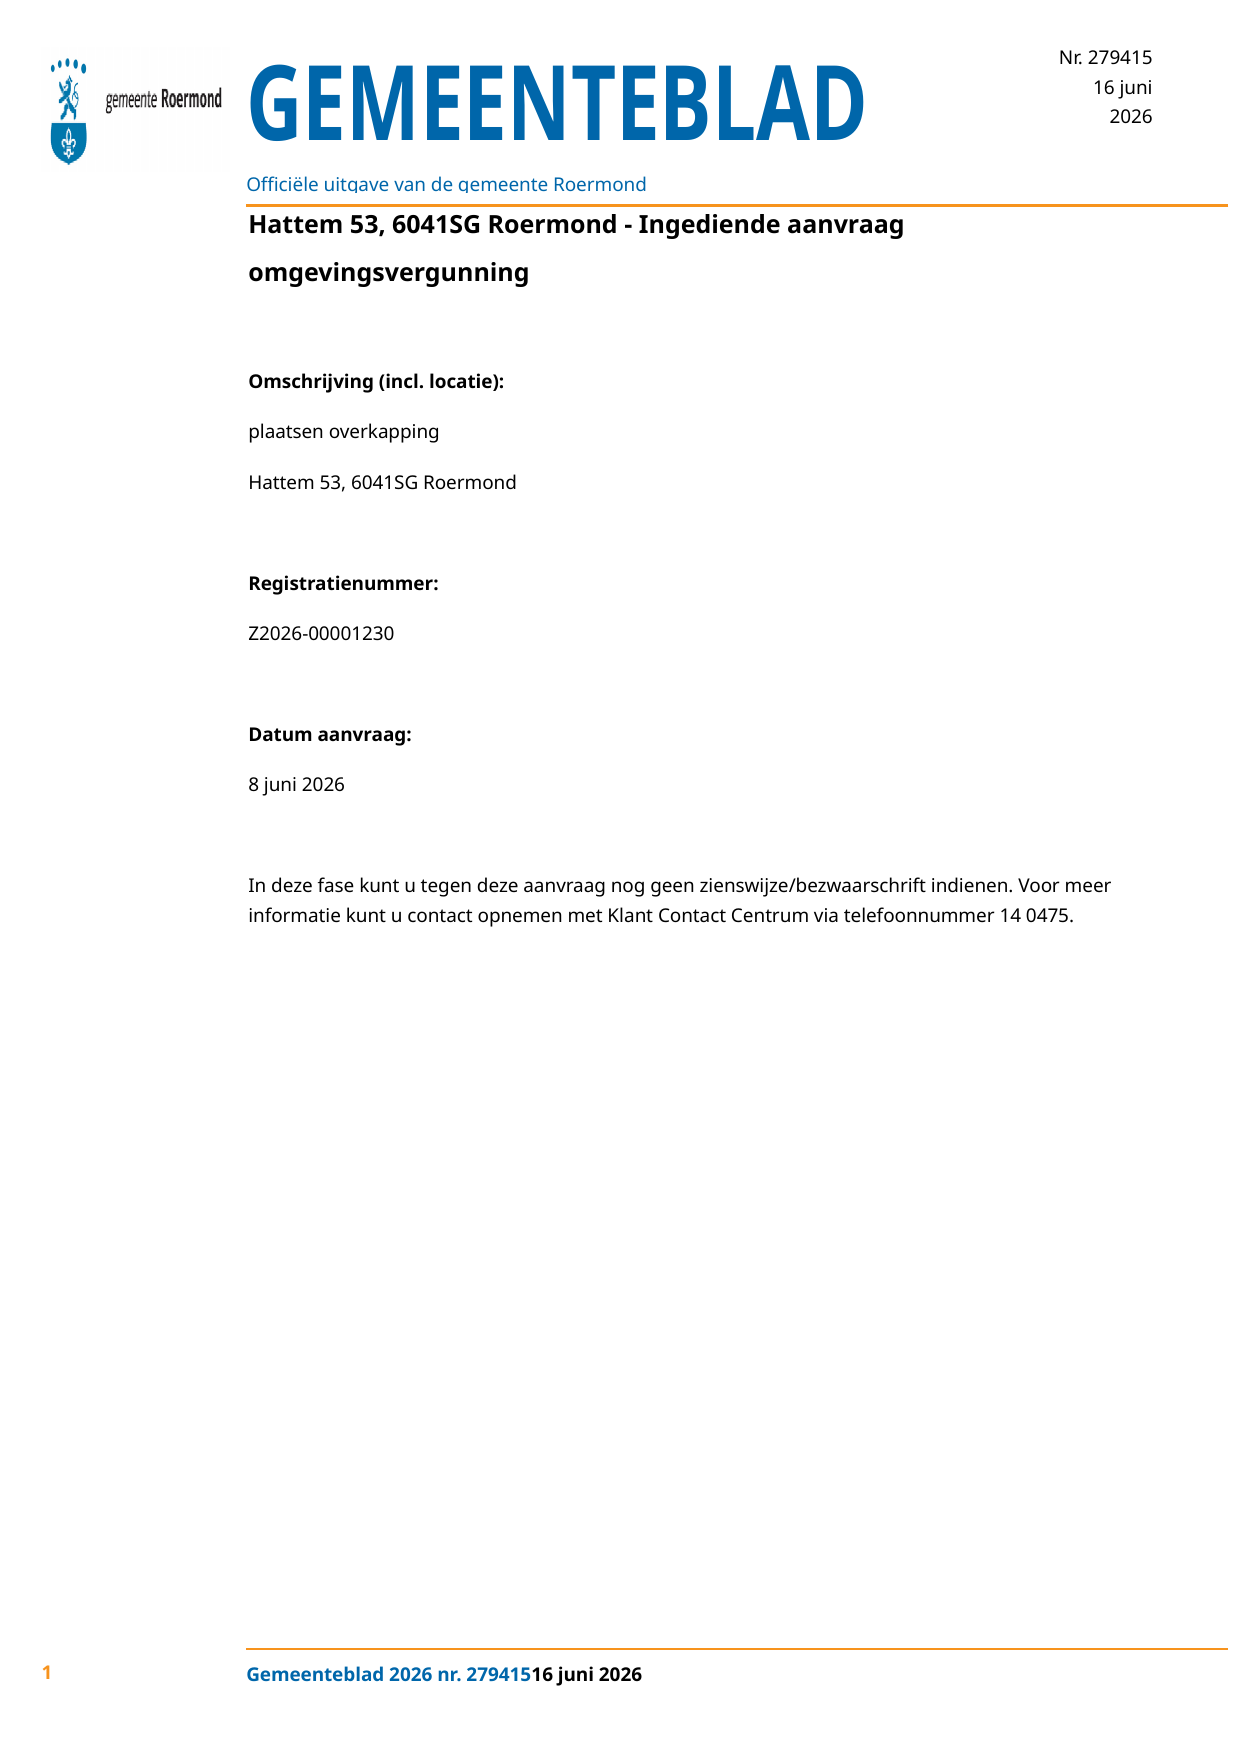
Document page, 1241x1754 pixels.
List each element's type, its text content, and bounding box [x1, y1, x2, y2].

text 8 juni 2026 [248, 772, 1152, 797]
text plaatsen overkapping [248, 419, 1152, 444]
text Z2026-00001230 [248, 620, 1152, 646]
text Hattem 53, 6041SG Roermond [248, 469, 1152, 495]
text Datum aanvraag: [248, 721, 1152, 747]
text In deze fase kunt u tegen deze aanvraag nog geen zienswijze/bezwaarschrift indienen. Voor meer informatie kunt u contact opnemen met Klant Contact Centrum via telefoonnummer 14 0475. [248, 872, 1152, 928]
text Hattem 53, 6041SG Roermond - Ingediende aanvraag omgevingsvergunning [248, 207, 1152, 288]
text Omschrijving (incl. locatie): [248, 368, 1152, 394]
picture [41, 47, 231, 172]
text Registratienummer: [248, 570, 1152, 596]
